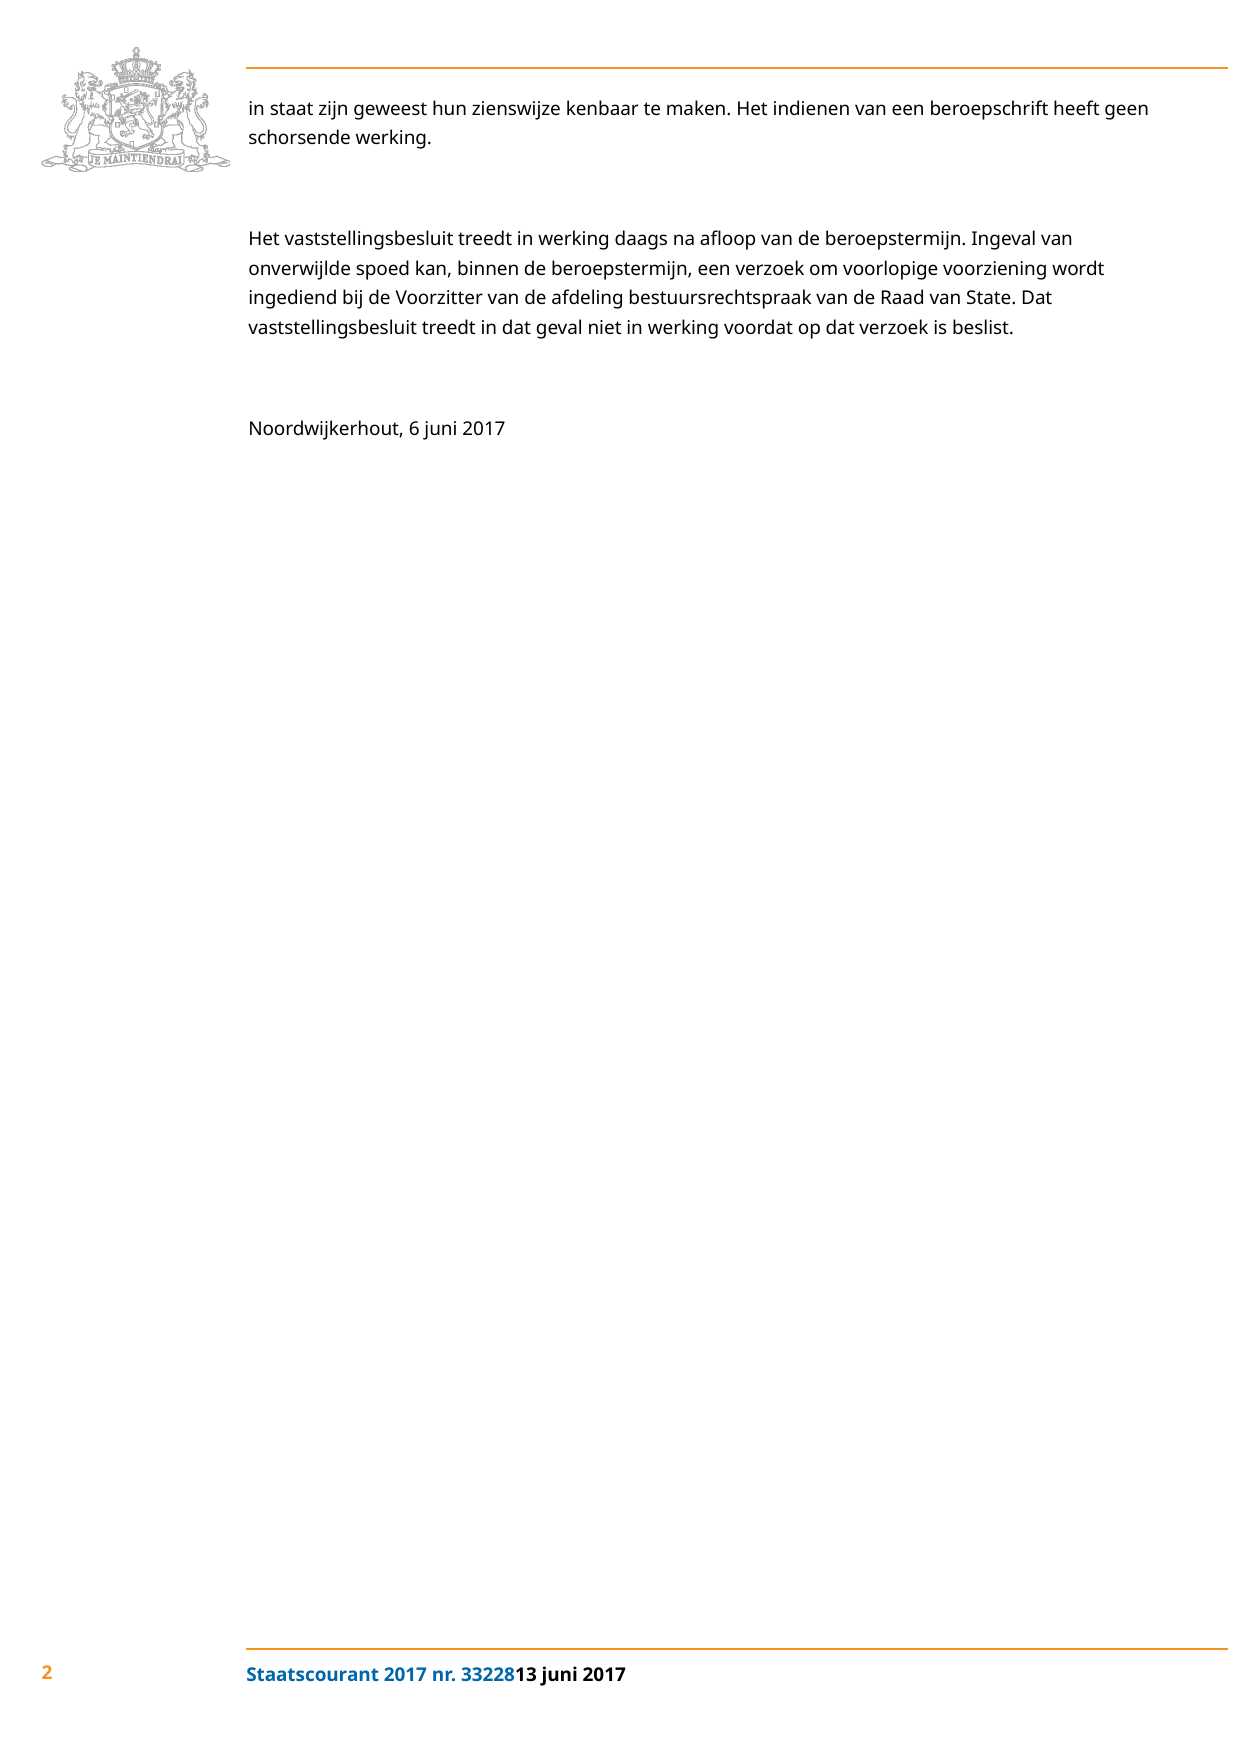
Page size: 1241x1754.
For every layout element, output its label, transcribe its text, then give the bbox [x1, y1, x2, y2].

picture [41, 47, 231, 172]
text Het vaststellingsbesluit treedt in werking daags na afloop van de beroepstermijn. Ingeval van onverwijlde spoed kan, binnen de beroepstermijn, een verzoek om voorlopige voorziening wordt ingediend bij de Voorzitter van de afdeling bestuursrechtspraak van de Raad van State. Dat vaststellingsbesluit treedt in dat geval niet in werking voordat op dat verzoek is beslist. [248, 225, 1152, 340]
text Noordwijkerhout, 6 juni 2017 [248, 415, 1152, 441]
text in staat zijn geweest hun zienswijze kenbaar te maken. Het indienen van een beroepschrift heeft geen schorsende werking. [248, 95, 1152, 150]
